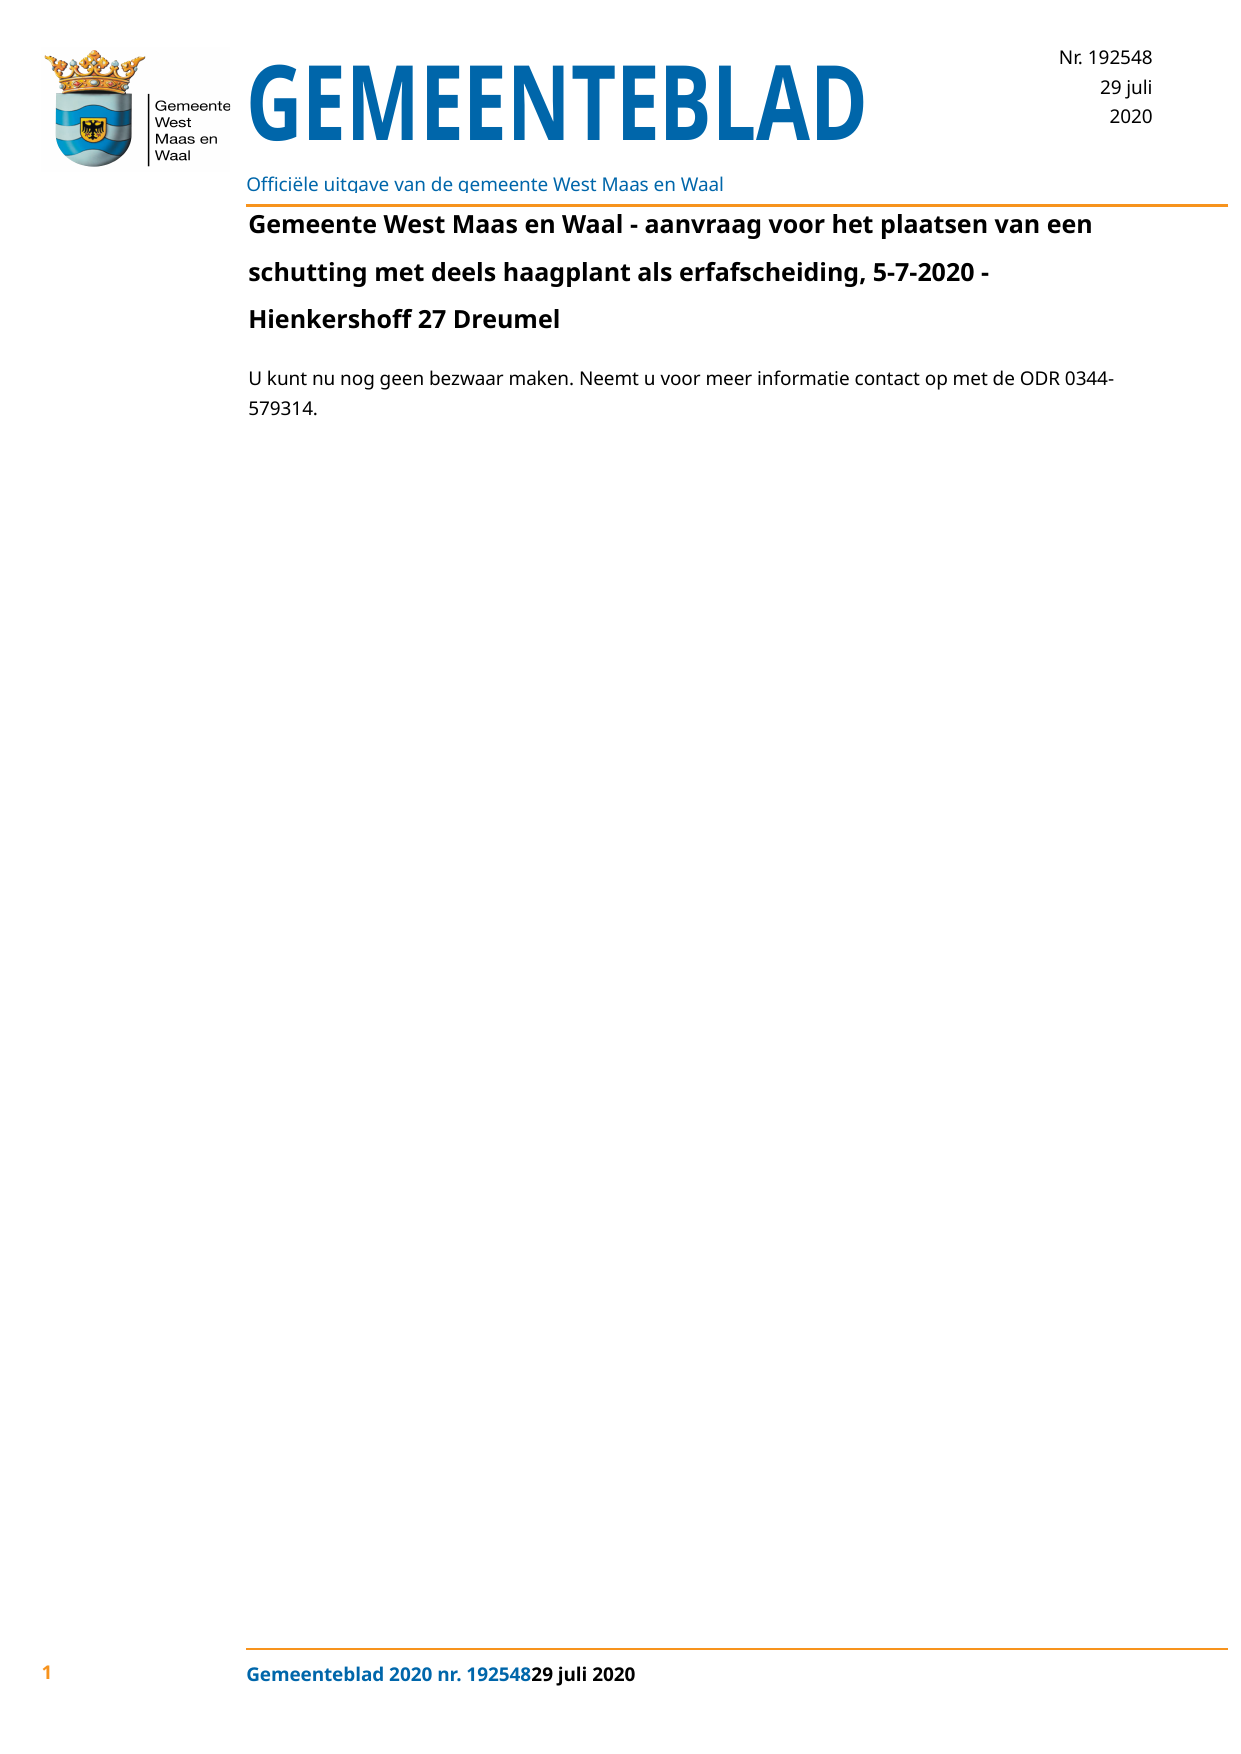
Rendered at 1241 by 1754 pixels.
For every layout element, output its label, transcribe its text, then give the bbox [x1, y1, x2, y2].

text Gemeente West Maas en Waal - aanvraag voor het plaatsen van een schutting met deels haagplant als erfafscheiding, 5-7-2020 - Hienkershoff 27 Dreumel [248, 207, 1152, 336]
picture [41, 47, 231, 172]
text U kunt nu nog geen bezwaar maken. Neemt u voor meer informatie contact op met de ODR 0344-579314. [248, 366, 1152, 421]
